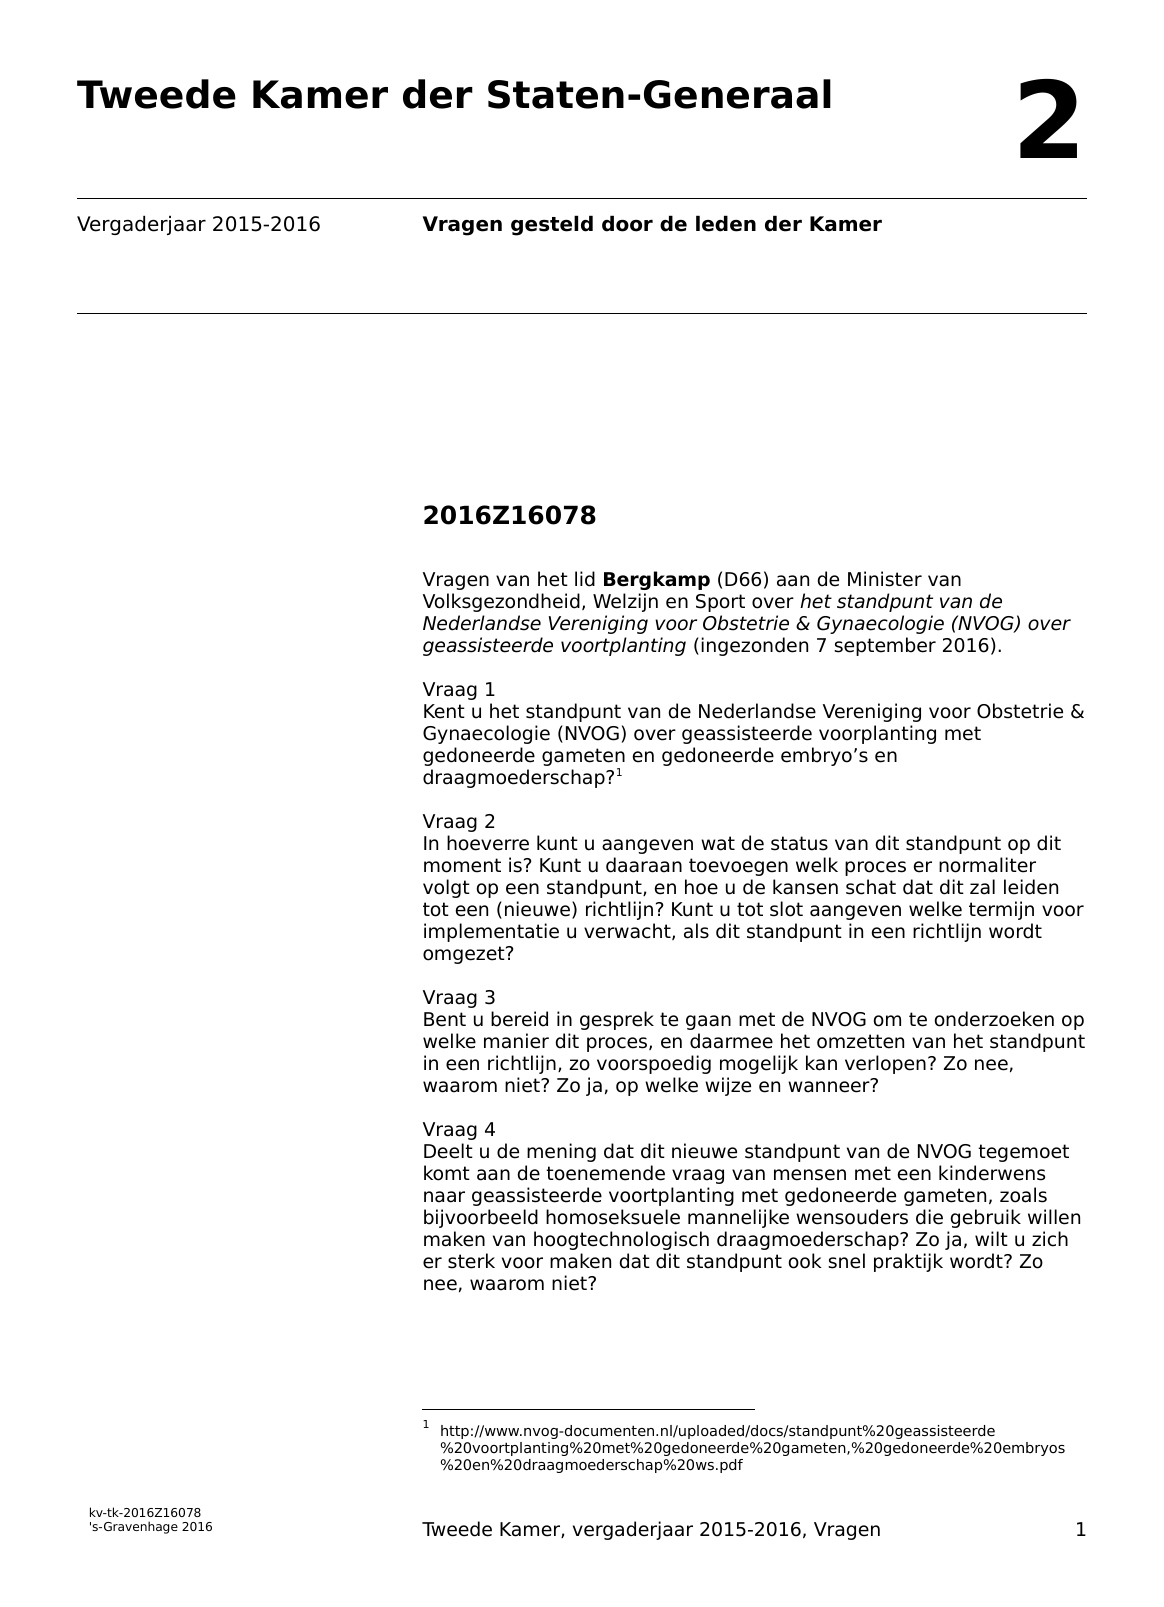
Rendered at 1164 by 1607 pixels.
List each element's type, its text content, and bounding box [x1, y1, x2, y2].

table_header Tweede Kamer der Staten-Generaal [77, 59, 886, 198]
text kv-tk-2016Z16078 [88, 1506, 323, 1520]
text Vraag 3 [422, 987, 1087, 1009]
text Bent u bereid in gesprek te gaan met de NVOG om te onderzoeken op welke manier dit proces, en daarmee het omzetten van het standpunt in een richtlijn, zo voorspoedig mogelijk kan verlopen? Zo nee, waarom niet? Zo ja, op welke wijze en wanneer? [422, 1009, 1087, 1097]
text Vraag 4 [422, 1119, 1087, 1141]
text Deelt u de mening dat dit nieuwe standpunt van de NVOG tegemoet komt aan de toenemende vraag van mensen met een kinderwens naar geassisteerde voortplanting met gedoneerde gameten, zoals bijvoorbeeld homoseksuele mannelijke wensouders die gebruik willen maken van hoogtechnologisch draagmoederschap? Zo ja, wilt u zich er sterk voor maken dat dit standpunt ook snel praktijk wordt? Zo nee, waarom niet? [422, 1141, 1087, 1295]
text http://www.nvog-documenten.nl/uploaded/docs/standpunt%20geassisteerde%20voortplanting%20met%20gedoneerde%20gameten,%20gedoneerde%20embryos%20en%20draagmoederschap%20ws.pdf [422, 1418, 1087, 1474]
text Kent u het standpunt van de Nederlandse Vereniging voor Obstetrie & Gynaecologie (NVOG) over geassisteerde voorplanting met gedoneerde gameten en gedoneerde embryo’s en draagmoederschap? [422, 701, 1087, 789]
text 2016Z16078 [422, 501, 1087, 531]
table_cell Vragen gesteld door de leden der Kamer [422, 199, 1087, 313]
text 's-Gravenhage 2016 [88, 1520, 323, 1534]
text Vraag 1 [422, 679, 1087, 701]
table_cell Vergaderjaar 2015-2016 [77, 199, 422, 313]
text Vragen van het lid Bergkamp (D66) aan de Minister van Volksgezondheid, Welzijn en Sport over het standpunt van de Nederlandse Vereniging voor Obstetrie & Gynaecologie (NVOG) over geassisteerde voortplanting (ingezonden 7 september 2016). [422, 569, 1087, 657]
table_header 2 [886, 59, 1087, 198]
text In hoeverre kunt u aangeven wat de status van dit standpunt op dit moment is? Kunt u daaraan toevoegen welk proces er normaliter volgt op een standpunt, en hoe u de kansen schat dat dit zal leiden tot een (nieuwe) richtlijn? Kunt u tot slot aangeven welke termijn voor implementatie u verwacht, als dit standpunt in een richtlijn wordt omgezet? [422, 833, 1087, 965]
text Vraag 2 [422, 811, 1087, 833]
